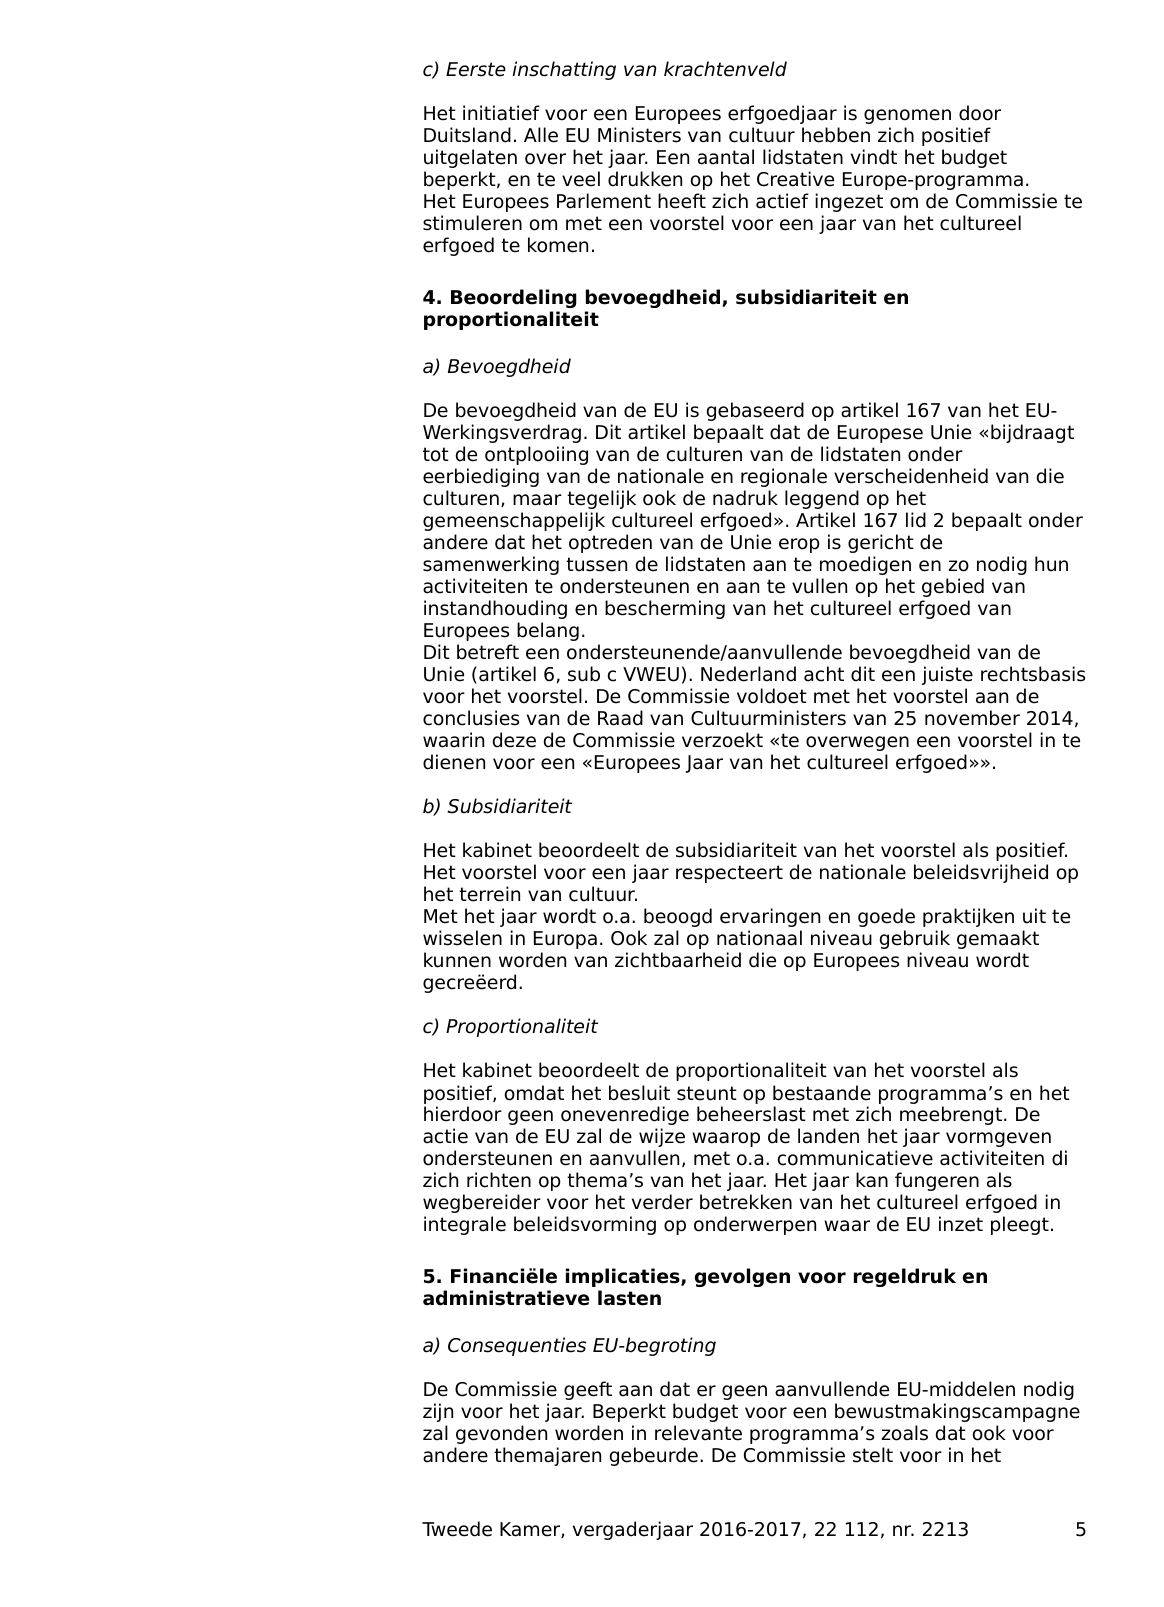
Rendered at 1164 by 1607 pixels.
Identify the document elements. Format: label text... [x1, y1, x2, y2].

subtitle c) Eerste inschatting van krachtenveld [422, 59, 1087, 81]
text Met het jaar wordt o.a. beoogd ervaringen en goede praktijken uit te wisselen in Europa. Ook zal op nationaal niveau gebruik gemaakt kunnen worden van zichtbaarheid die op Europees niveau wordt gecreëerd. [422, 906, 1087, 994]
subtitle 5. Financiële implicaties, gevolgen voor regeldruk en administratieve lasten [422, 1266, 1087, 1310]
text De bevoegdheid van de EU is gebaseerd op artikel 167 van het EU-Werkingsverdrag. Dit artikel bepaalt dat de Europese Unie «bijdraagt tot de ontplooiing van de culturen van de lidstaten onder eerbiediging van de nationale en regionale verscheidenheid van die culturen, maar tegelijk ook de nadruk leggend op het gemeenschappelijk cultureel erfgoed». Artikel 167 lid 2 bepaalt onder andere dat het optreden van de Unie erop is gericht de samenwerking tussen de lidstaten aan te moedigen en zo nodig hun activiteiten te ondersteunen en aan te vullen op het gebied van instandhouding en bescherming van het cultureel erfgoed van Europees belang. [422, 400, 1087, 642]
text Het kabinet beoordeelt de proportionaliteit van het voorstel als positief, omdat het besluit steunt op bestaande programma’s en het hierdoor geen onevenredige beheerslast met zich meebrengt. De actie van de EU zal de wijze waarop de landen het jaar vormgeven ondersteunen en aanvullen, met o.a. communicatieve activiteiten di zich richten op thema’s van het jaar. Het jaar kan fungeren als wegbereider voor het verder betrekken van het cultureel erfgoed in integrale beleidsvorming op onderwerpen waar de EU inzet pleegt. [422, 1060, 1087, 1236]
subtitle a) Bevoegdheid [422, 356, 1087, 378]
subtitle 4. Beoordeling bevoegdheid, subsidiariteit en proportionaliteit [422, 287, 1087, 331]
text Dit betreft een ondersteunende/aanvullende bevoegdheid van de Unie (artikel 6, sub c VWEU). Nederland acht dit een juiste rechtsbasis voor het voorstel. De Commissie voldoet met het voorstel aan de conclusies van de Raad van Cultuurministers van 25 november 2014, waarin deze de Commissie verzoekt «te overwegen een voorstel in te dienen voor een «Europees Jaar van het cultureel erfgoed»». [422, 642, 1087, 774]
text Het kabinet beoordeelt de subsidiariteit van het voorstel als positief. Het voorstel voor een jaar respecteert de nationale beleidsvrijheid op het terrein van cultuur. [422, 840, 1087, 906]
text Het Europees Parlement heeft zich actief ingezet om de Commissie te stimuleren om met een voorstel voor een jaar van het cultureel erfgoed te komen. [422, 191, 1087, 257]
subtitle a) Consequenties EU-begroting [422, 1335, 1087, 1357]
text De Commissie geeft aan dat er geen aanvullende EU-middelen nodig zijn voor het jaar. Beperkt budget voor een bewustmakingscampagne zal gevonden worden in relevante programma’s zoals dat ook voor andere themajaren gebeurde. De Commissie stelt voor in het [422, 1379, 1087, 1467]
text Het initiatief voor een Europees erfgoedjaar is genomen door Duitsland. Alle EU Ministers van cultuur hebben zich positief uitgelaten over het jaar. Een aantal lidstaten vindt het budget beperkt, en te veel drukken op het Creative Europe-programma. [422, 103, 1087, 191]
subtitle c) Proportionaliteit [422, 1016, 1087, 1038]
subtitle b) Subsidiariteit [422, 796, 1087, 818]
